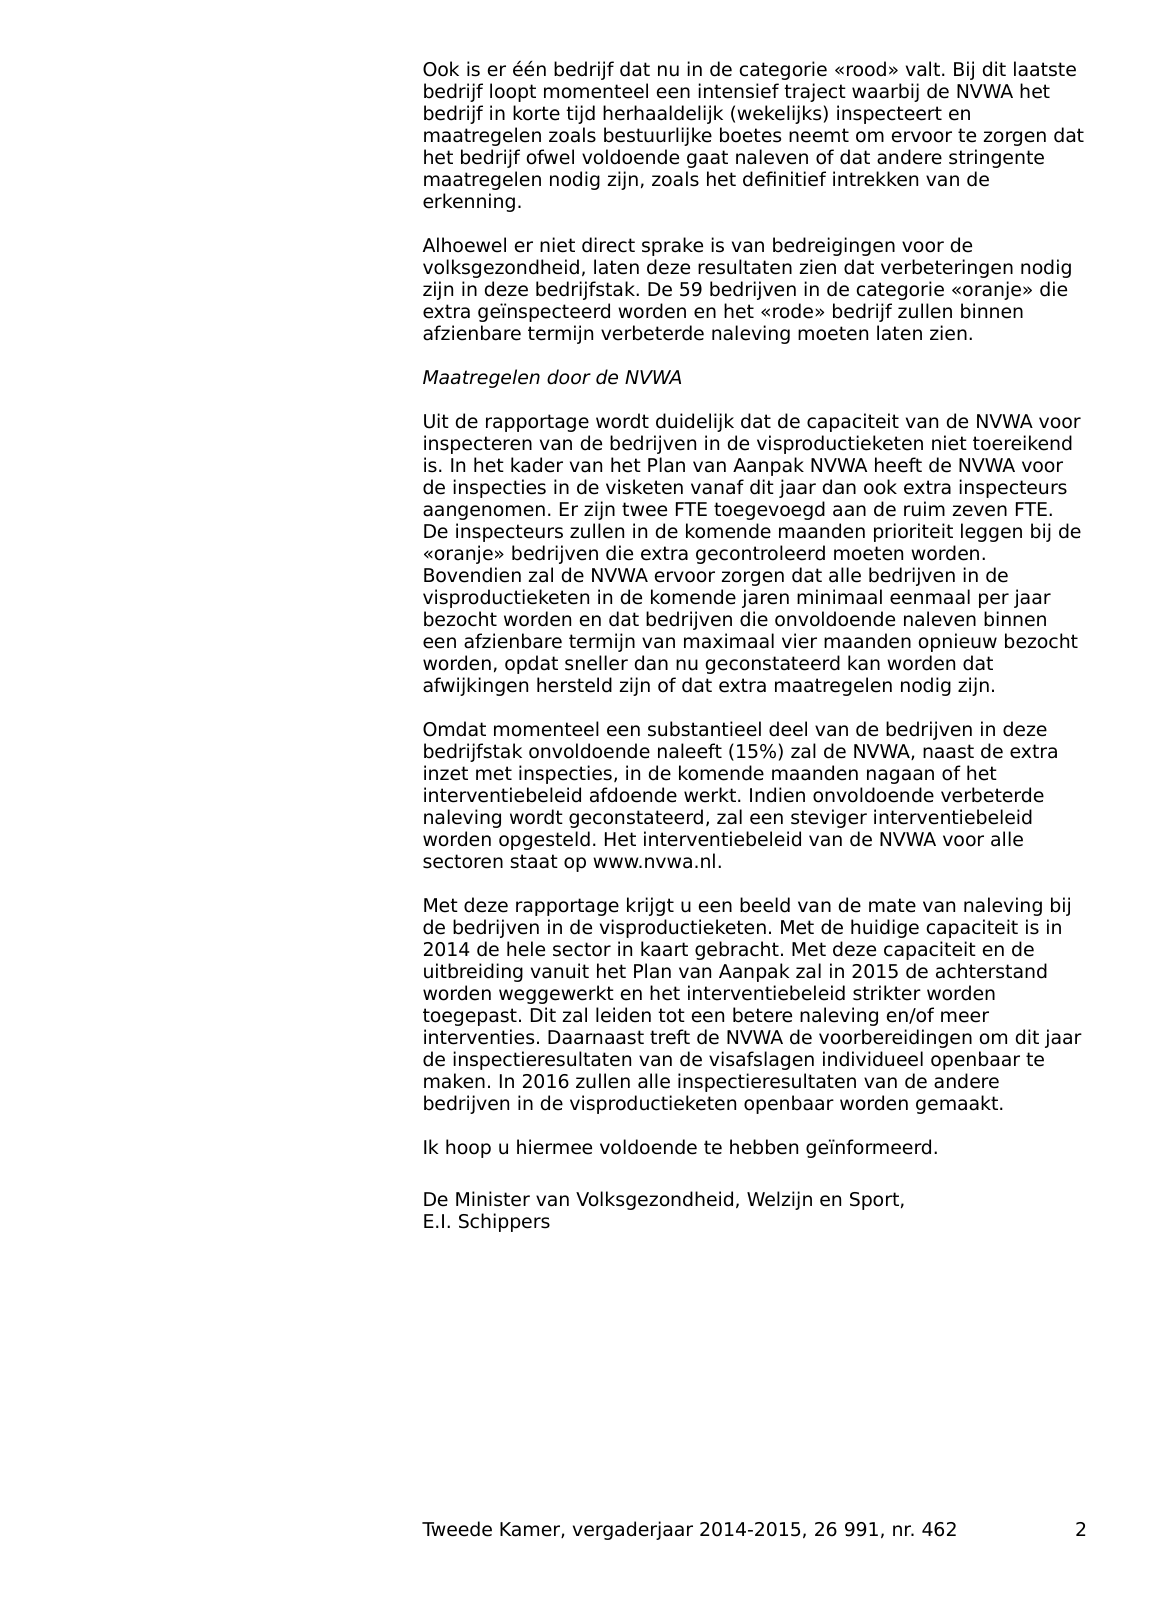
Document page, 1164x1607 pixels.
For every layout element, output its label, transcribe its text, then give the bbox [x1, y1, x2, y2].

text Ik hoop u hiermee voldoende te hebben geïnformeerd. [422, 1137, 1087, 1159]
text Uit de rapportage wordt duidelijk dat de capaciteit van de NVWA voor inspecteren van de bedrijven in de visproductieketen niet toereikend is. In het kader van het Plan van Aanpak NVWA heeft de NVWA voor de inspecties in de visketen vanaf dit jaar dan ook extra inspecteurs aangenomen. Er zijn twee FTE toegevoegd aan de ruim zeven FTE. [422, 411, 1087, 521]
text Ook is er één bedrijf dat nu in de categorie «rood» valt. Bij dit laatste bedrijf loopt momenteel een intensief traject waarbij de NVWA het bedrijf in korte tijd herhaaldelijk (wekelijks) inspecteert en maatregelen zoals bestuurlijke boetes neemt om ervoor te zorgen dat het bedrijf ofwel voldoende gaat naleven of dat andere stringente maatregelen nodig zijn, zoals het definitief intrekken van de erkenning. [422, 59, 1087, 213]
text Met deze rapportage krijgt u een beeld van de mate van naleving bij de bedrijven in de visproductieketen. Met de huidige capaciteit is in 2014 de hele sector in kaart gebracht. Met deze capaciteit en de uitbreiding vanuit het Plan van Aanpak zal in 2015 de achterstand worden weggewerkt en het interventiebeleid strikter worden toegepast. Dit zal leiden tot een betere naleving en/of meer interventies. Daarnaast treft de NVWA de voorbereidingen om dit jaar de inspectieresultaten van de visafslagen individueel openbaar te maken. In 2016 zullen alle inspectieresultaten van de andere bedrijven in de visproductieketen openbaar worden gemaakt. [422, 895, 1087, 1115]
text De inspecteurs zullen in de komende maanden prioriteit leggen bij de «oranje» bedrijven die extra gecontroleerd moeten worden. Bovendien zal de NVWA ervoor zorgen dat alle bedrijven in de visproductieketen in de komende jaren minimaal eenmaal per jaar bezocht worden en dat bedrijven die onvoldoende naleven binnen een afzienbare termijn van maximaal vier maanden opnieuw bezocht worden, opdat sneller dan nu geconstateerd kan worden dat afwijkingen hersteld zijn of dat extra maatregelen nodig zijn. [422, 521, 1087, 697]
text De Minister van Volksgezondheid, Welzijn en Sport, E.I. Schippers [422, 1189, 1087, 1233]
text Omdat momenteel een substantieel deel van de bedrijven in deze bedrijfstak onvoldoende naleeft (15%) zal de NVWA, naast de extra inzet met inspecties, in de komende maanden nagaan of het interventiebeleid afdoende werkt. Indien onvoldoende verbeterde naleving wordt geconstateerd, zal een steviger interventiebeleid worden opgesteld. Het interventiebeleid van de NVWA voor alle sectoren staat op www.nvwa.nl. [422, 719, 1087, 873]
text Alhoewel er niet direct sprake is van bedreigingen voor de volksgezondheid, laten deze resultaten zien dat verbeteringen nodig zijn in deze bedrijfstak. De 59 bedrijven in de categorie «oranje» die extra geïnspecteerd worden en het «rode» bedrijf zullen binnen afzienbare termijn verbeterde naleving moeten laten zien. [422, 235, 1087, 345]
subtitle Maatregelen door de NVWA [422, 367, 1087, 389]
